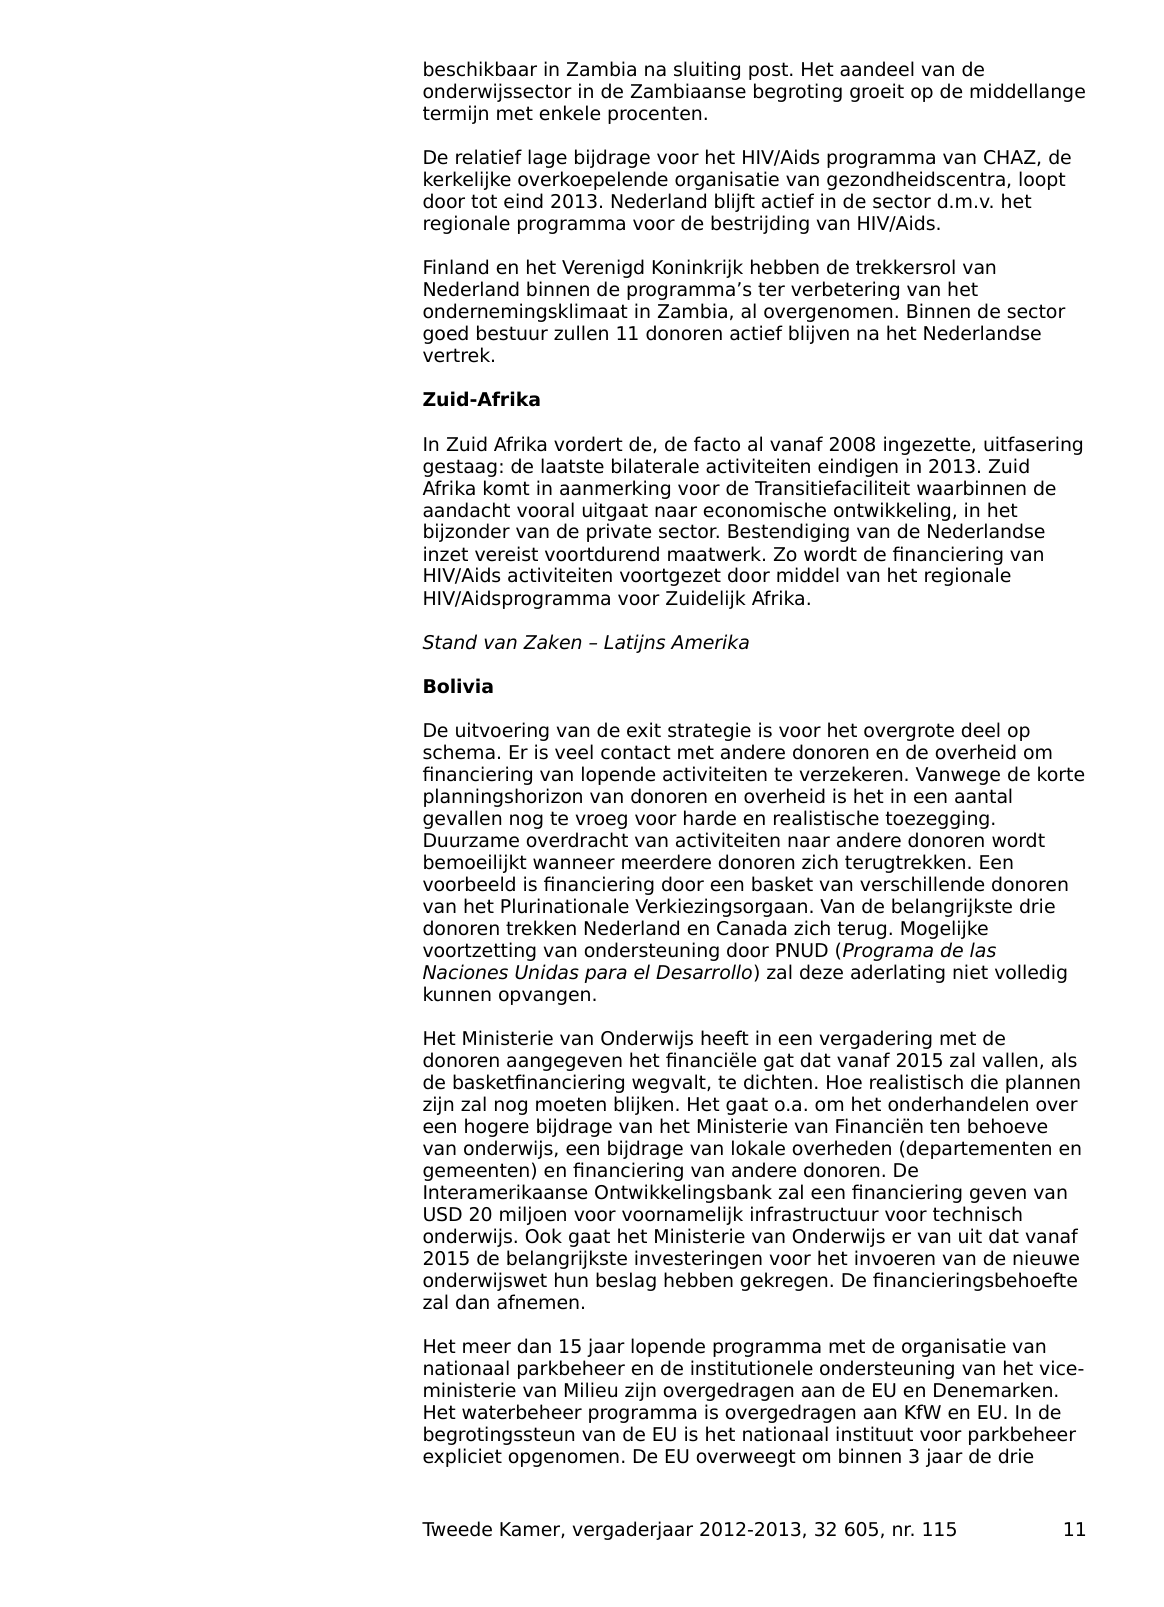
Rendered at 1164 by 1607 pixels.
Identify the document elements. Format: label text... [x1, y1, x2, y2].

subtitle Zuid-Afrika [422, 389, 1087, 411]
text In Zuid Afrika vordert de, de facto al vanaf 2008 ingezette, uitfasering gestaag: de laatste bilaterale activiteiten eindigen in 2013. Zuid Afrika komt in aanmerking voor de Transitiefaciliteit waarbinnen de aandacht vooral uitgaat naar economische ontwikkeling, in het bijzonder van de private sector. Bestendiging van de Nederlandse inzet vereist voortdurend maatwerk. Zo wordt de financiering van HIV/Aids activiteiten voortgezet door middel van het regionale HIV/Aidsprogramma voor Zuidelijk Afrika. [422, 433, 1087, 609]
text Het Ministerie van Onderwijs heeft in een vergadering met de donoren aangegeven het financiële gat dat vanaf 2015 zal vallen, als de basketfinanciering wegvalt, te dichten. Hoe realistisch die plannen zijn zal nog moeten blijken. Het gaat o.a. om het onderhandelen over een hogere bijdrage van het Ministerie van Financiën ten behoeve van onderwijs, een bijdrage van lokale overheden (departementen en gemeenten) en financiering van andere donoren. De Interamerikaanse Ontwikkelingsbank zal een financiering geven van USD 20 miljoen voor voornamelijk infrastructuur voor technisch onderwijs. Ook gaat het Ministerie van Onderwijs er van uit dat vanaf 2015 de belangrijkste investeringen voor het invoeren van de nieuwe onderwijswet hun beslag hebben gekregen. De financieringsbehoefte zal dan afnemen. [422, 1028, 1087, 1313]
text De uitvoering van de exit strategie is voor het overgrote deel op schema. Er is veel contact met andere donoren en de overheid om financiering van lopende activiteiten te verzekeren. Vanwege de korte planningshorizon van donoren en overheid is het in een aantal gevallen nog te vroeg voor harde en realistische toezegging. Duurzame overdracht van activiteiten naar andere donoren wordt bemoeilijkt wanneer meerdere donoren zich terugtrekken. Een voorbeeld is financiering door een basket van verschillende donoren van het Plurinationale Verkiezingsorgaan. Van de belangrijkste drie donoren trekken Nederland en Canada zich terug. Mogelijke voortzetting van ondersteuning door PNUD (Programa de las Naciones Unidas para el Desarrollo) zal deze aderlating niet volledig kunnen opvangen. [422, 720, 1087, 1006]
subtitle Bolivia [422, 676, 1087, 698]
subtitle Stand van Zaken – Latijns Amerika [422, 632, 1087, 653]
text beschikbaar in Zambia na sluiting post. Het aandeel van de onderwijssector in de Zambiaanse begroting groeit op de middellange termijn met enkele procenten. [422, 59, 1087, 125]
text Finland en het Verenigd Koninkrijk hebben de trekkersrol van Nederland binnen de programma’s ter verbetering van het ondernemingsklimaat in Zambia, al overgenomen. Binnen de sector goed bestuur zullen 11 donoren actief blijven na het Nederlandse vertrek. [422, 257, 1087, 367]
text Het meer dan 15 jaar lopende programma met de organisatie van nationaal parkbeheer en de institutionele ondersteuning van het vice-ministerie van Milieu zijn overgedragen aan de EU en Denemarken. Het waterbeheer programma is overgedragen aan KfW en EU. In de begrotingssteun van de EU is het nationaal instituut voor parkbeheer expliciet opgenomen. De EU overweegt om binnen 3 jaar de drie [422, 1336, 1087, 1468]
text De relatief lage bijdrage voor het HIV/Aids programma van CHAZ, de kerkelijke overkoepelende organisatie van gezondheidscentra, loopt door tot eind 2013. Nederland blijft actief in de sector d.m.v. het regionale programma voor de bestrijding van HIV/Aids. [422, 147, 1087, 235]
